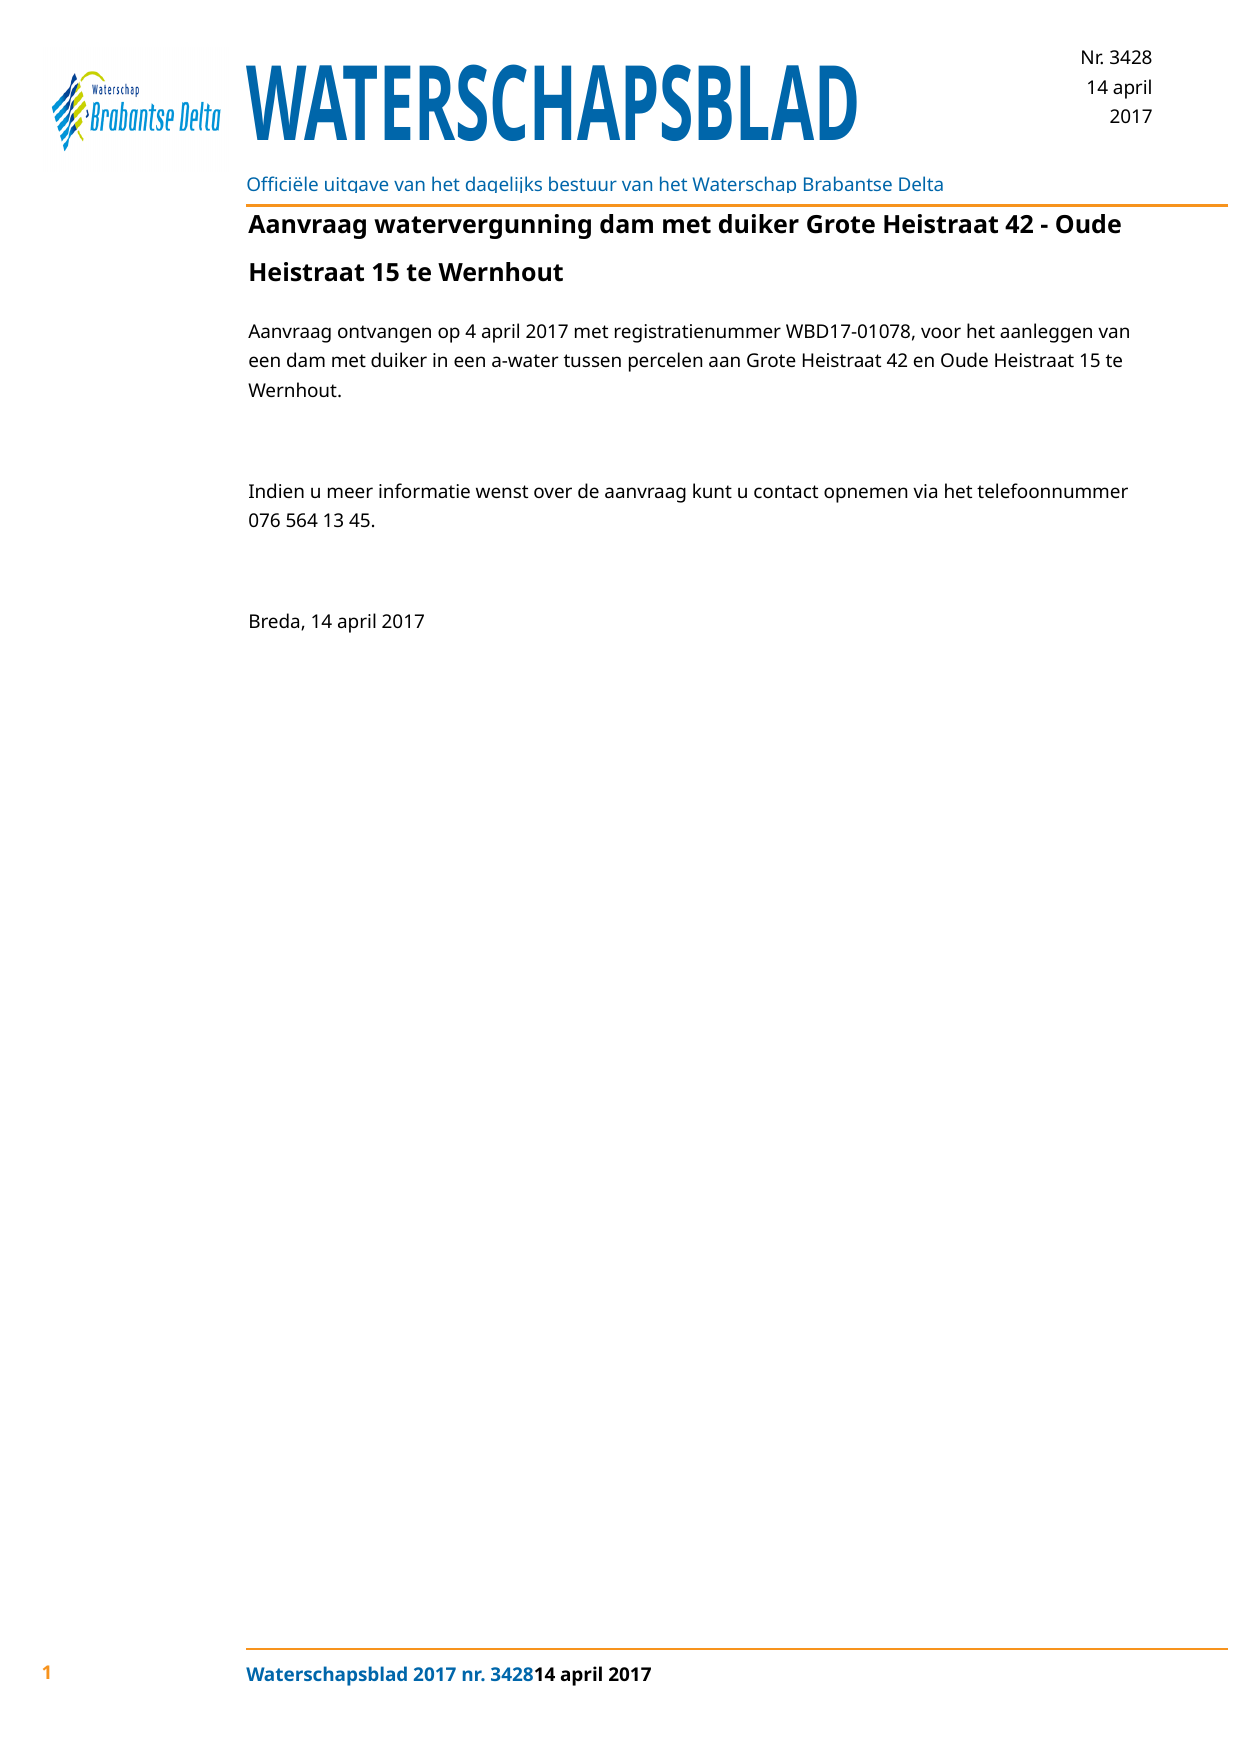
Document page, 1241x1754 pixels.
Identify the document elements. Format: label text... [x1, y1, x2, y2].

text Breda, 14 april 2017 [248, 608, 1152, 634]
text Indien u meer informatie wenst over de aanvraag kunt u contact opnemen via het telefoonnummer 076 564 13 45. [248, 478, 1152, 533]
picture [41, 47, 231, 172]
text Aanvraag watervergunning dam met duiker Grote Heistraat 42 - Oude Heistraat 15 te Wernhout [248, 207, 1152, 288]
text Aanvraag ontvangen op 4 april 2017 met registratienummer WBD17-01078, voor het aanleggen van een dam met duiker in een a-water tussen percelen aan Grote Heistraat 42 en Oude Heistraat 15 te Wernhout. [248, 318, 1152, 403]
